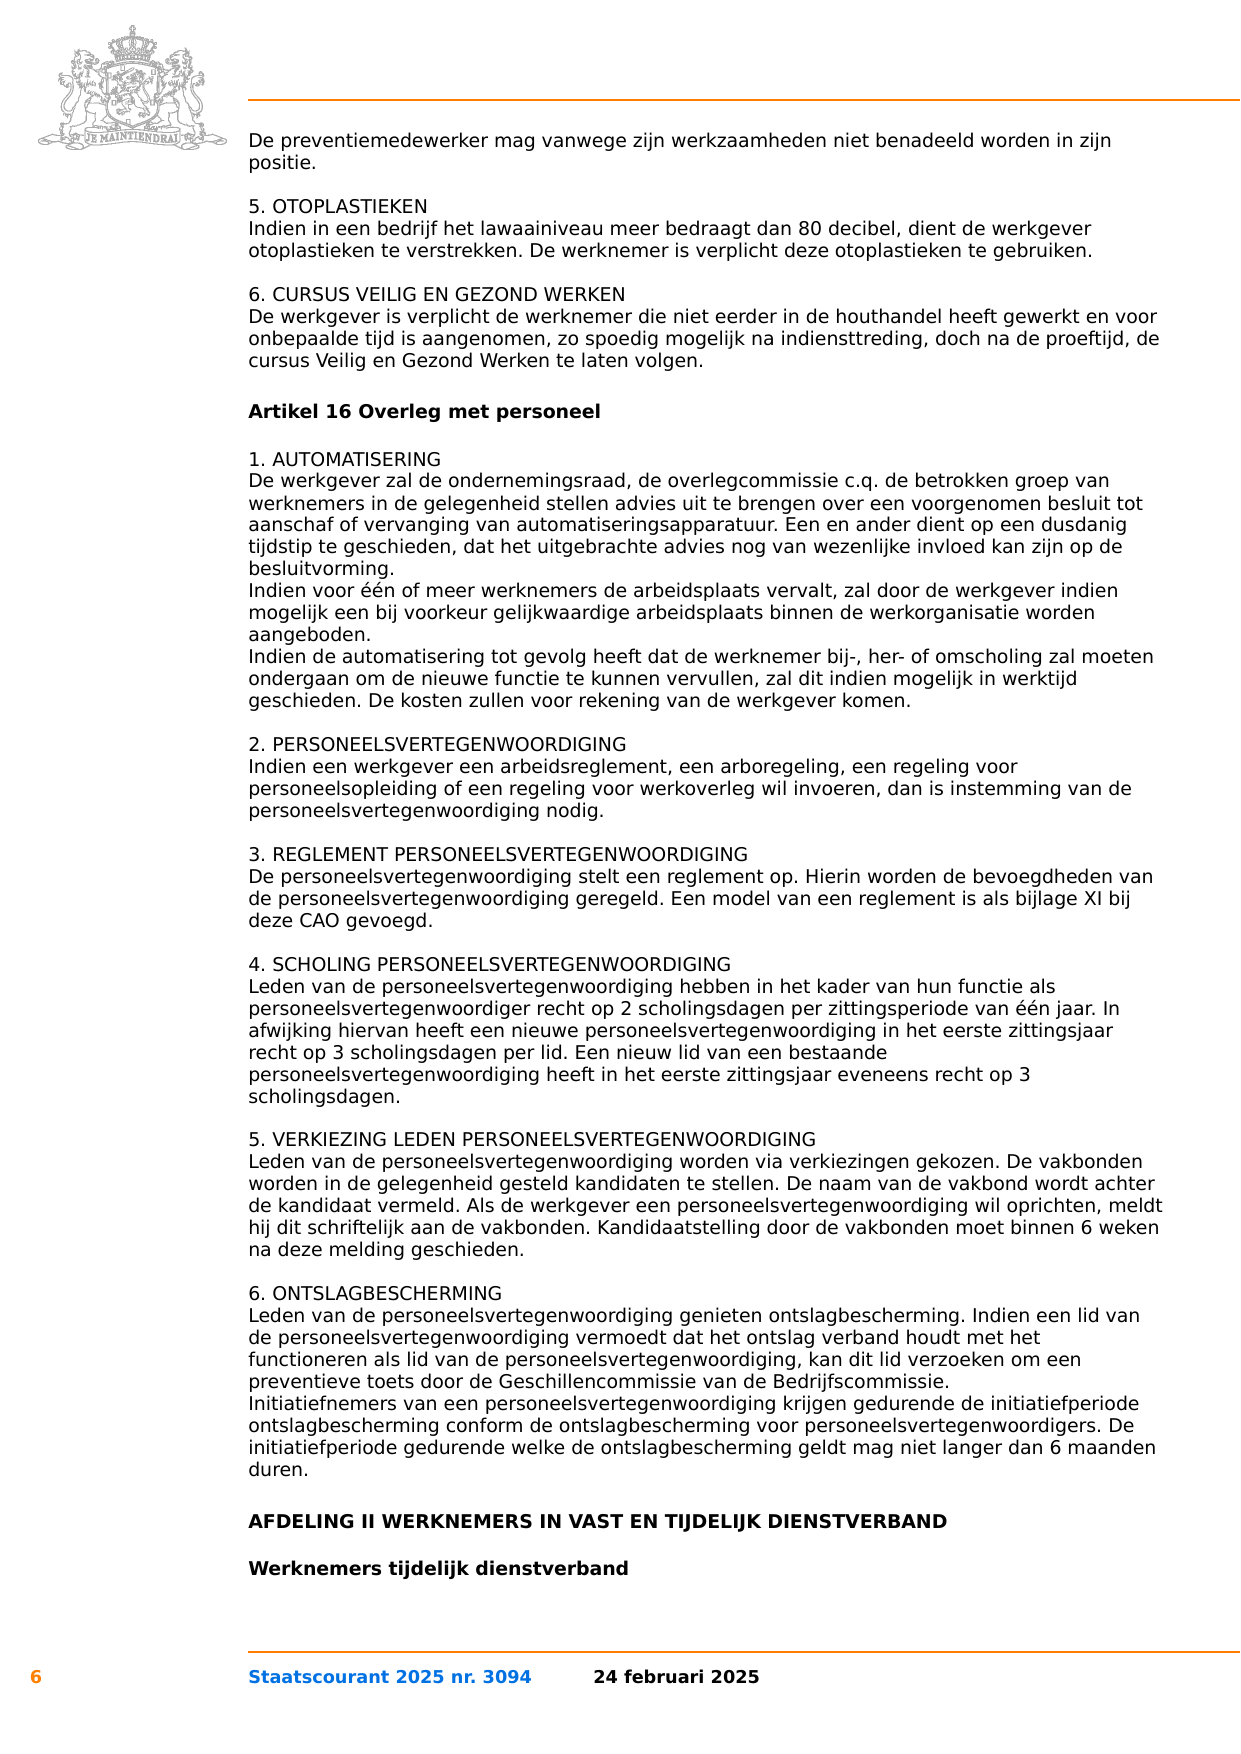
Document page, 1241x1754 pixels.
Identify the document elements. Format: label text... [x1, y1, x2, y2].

text Leden van de personeelsvertegenwoordiging genieten ontslagbescherming. Indien een lid van de personeelsvertegenwoordiging vermoedt dat het ontslag verband houdt met het functioneren als lid van de personeelsvertegenwoordiging, kan dit lid verzoeken om een preventieve toets door de Geschillencommissie van de Bedrijfscommissie. [248, 1305, 1163, 1393]
text De werkgever is verplicht de werknemer die niet eerder in de houthandel heeft gewerkt en voor onbepaalde tijd is aangenomen, zo spoedig mogelijk na indiensttreding, doch na de proeftijd, de cursus Veilig en Gezond Werken te laten volgen. [248, 306, 1163, 371]
text Werknemers tijdelijk dienstverband [248, 1558, 1163, 1580]
subtitle AFDELING II WERKNEMERS IN VAST EN TIJDELIJK DIENSTVERBAND [248, 1511, 1163, 1533]
text Indien voor één of meer werknemers de arbeidsplaats vervalt, zal door de werkgever indien mogelijk een bij voorkeur gelijkwaardige arbeidsplaats binnen de werkorganisatie worden aangeboden. [248, 580, 1163, 646]
text De personeelsvertegenwoordiging stelt een reglement op. Hierin worden de bevoegdheden van de personeelsvertegenwoordiging geregeld. Een model van een reglement is als bijlage XI bij deze CAO gevoegd. [248, 866, 1163, 932]
text 2. PERSONEELSVERTEGENWOORDIGING [248, 734, 1163, 756]
picture [38, 25, 227, 150]
text 6. CURSUS VEILIG EN GEZOND WERKEN [248, 283, 1163, 306]
text 5. OTOPLASTIEKEN [248, 196, 1163, 218]
text 1. AUTOMATISERING [248, 448, 1163, 470]
text Indien een werkgever een arbeidsreglement, een arboregeling, een regeling voor personeelsopleiding of een regeling voor werkoverleg wil invoeren, dan is instemming van de personeelsvertegenwoordiging nodig. [248, 756, 1163, 822]
text Initiatiefnemers van een personeelsvertegenwoordiging krijgen gedurende de initiatiefperiode ontslagbescherming conform de ontslagbescherming voor personeelsvertegenwoordigers. De initiatiefperiode gedurende welke de ontslagbescherming geldt mag niet langer dan 6 maanden duren. [248, 1393, 1163, 1481]
text Leden van de personeelsvertegenwoordiging worden via verkiezingen gekozen. De vakbonden worden in de gelegenheid gesteld kandidaten te stellen. De naam van de vakbond wordt achter de kandidaat vermeld. Als de werkgever een personeelsvertegenwoordiging wil oprichten, meldt hij dit schriftelijk aan de vakbonden. Kandidaatstelling door de vakbonden moet binnen 6 weken na deze melding geschieden. [248, 1151, 1163, 1261]
text Leden van de personeelsvertegenwoordiging hebben in het kader van hun functie als personeelsvertegenwoordiger recht op 2 scholingsdagen per zittingsperiode van één jaar. In afwijking hiervan heeft een nieuwe personeelsvertegenwoordiging in het eerste zittingsjaar recht op 3 scholingsdagen per lid. Een nieuw lid van een bestaande personeelsvertegenwoordiging heeft in het eerste zittingsjaar eveneens recht op 3 scholingsdagen. [248, 976, 1163, 1107]
text 5. VERKIEZING LEDEN PERSONEELSVERTEGENWOORDIGING [248, 1129, 1163, 1151]
text 6. ONTSLAGBESCHERMING [248, 1283, 1163, 1305]
text De werkgever zal de ondernemingsraad, de overlegcommissie c.q. de betrokken groep van werknemers in de gelegenheid stellen advies uit te brengen over een voorgenomen besluit tot aanschaf of vervanging van automatiseringsapparatuur. Een en ander dient op een dusdanig tijdstip te geschieden, dat het uitgebrachte advies nog van wezenlijke invloed kan zijn op de besluitvorming. [248, 470, 1163, 580]
text Indien de automatisering tot gevolg heeft dat de werknemer bij-, her- of omscholing zal moeten ondergaan om de nieuwe functie te kunnen vervullen, zal dit indien mogelijk in werktijd geschieden. De kosten zullen voor rekening van de werkgever komen. [248, 646, 1163, 712]
text De preventiemedewerker mag vanwege zijn werkzaamheden niet benadeeld worden in zijn positie. [248, 130, 1163, 174]
text 3. REGLEMENT PERSONEELSVERTEGENWOORDIGING [248, 844, 1163, 866]
text 4. SCHOLING PERSONEELSVERTEGENWOORDIGING [248, 954, 1163, 976]
subtitle Artikel 16 Overleg met personeel [248, 401, 1163, 423]
text Indien in een bedrijf het lawaainiveau meer bedraagt dan 80 decibel, dient de werkgever otoplastieken te verstrekken. De werknemer is verplicht deze otoplastieken te gebruiken. [248, 218, 1163, 262]
